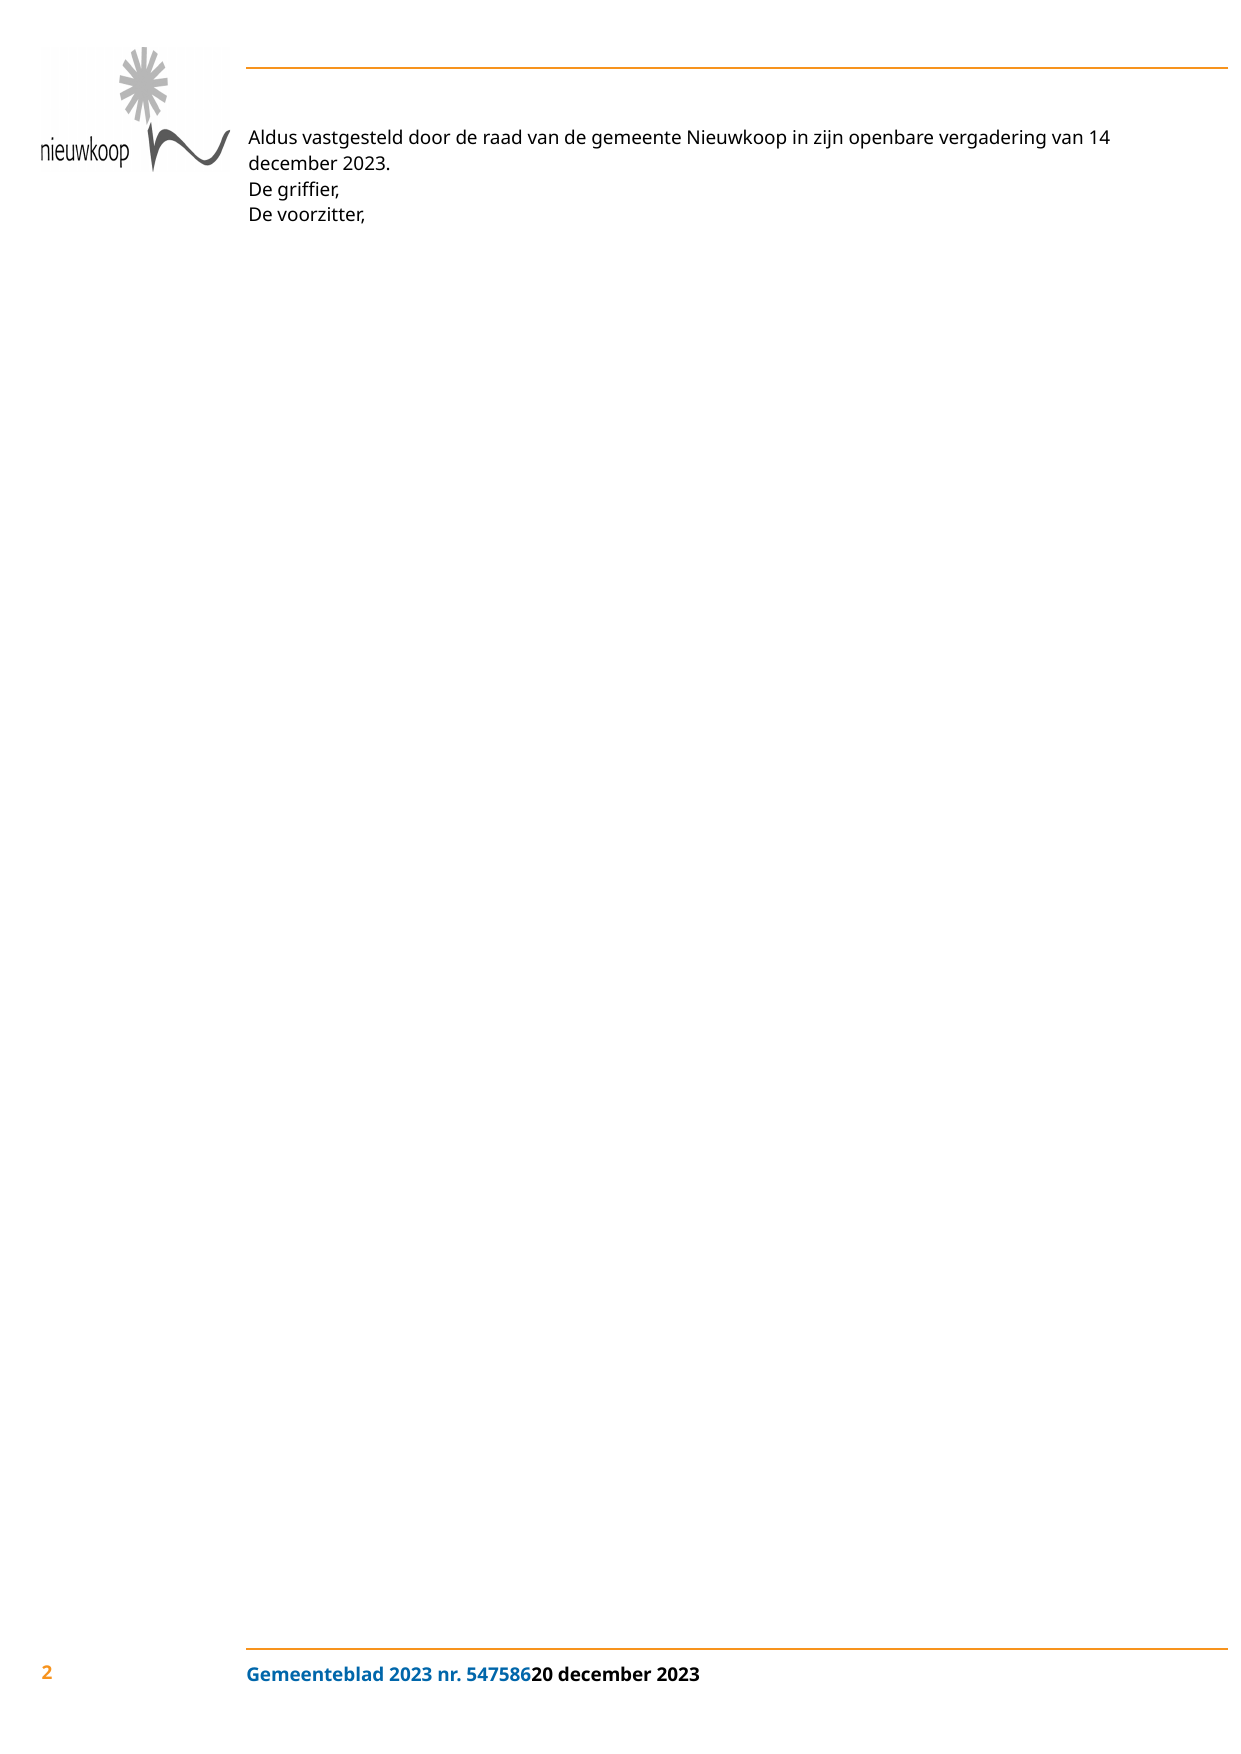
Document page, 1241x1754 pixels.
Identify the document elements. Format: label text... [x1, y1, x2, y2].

text De voorzitter, [248, 202, 1152, 227]
picture [41, 47, 231, 172]
text De griffier, [248, 176, 1152, 202]
text Aldus vastgesteld door de raad van de gemeente Nieuwkoop in zijn openbare vergadering van 14 december 2023. [248, 124, 1152, 176]
